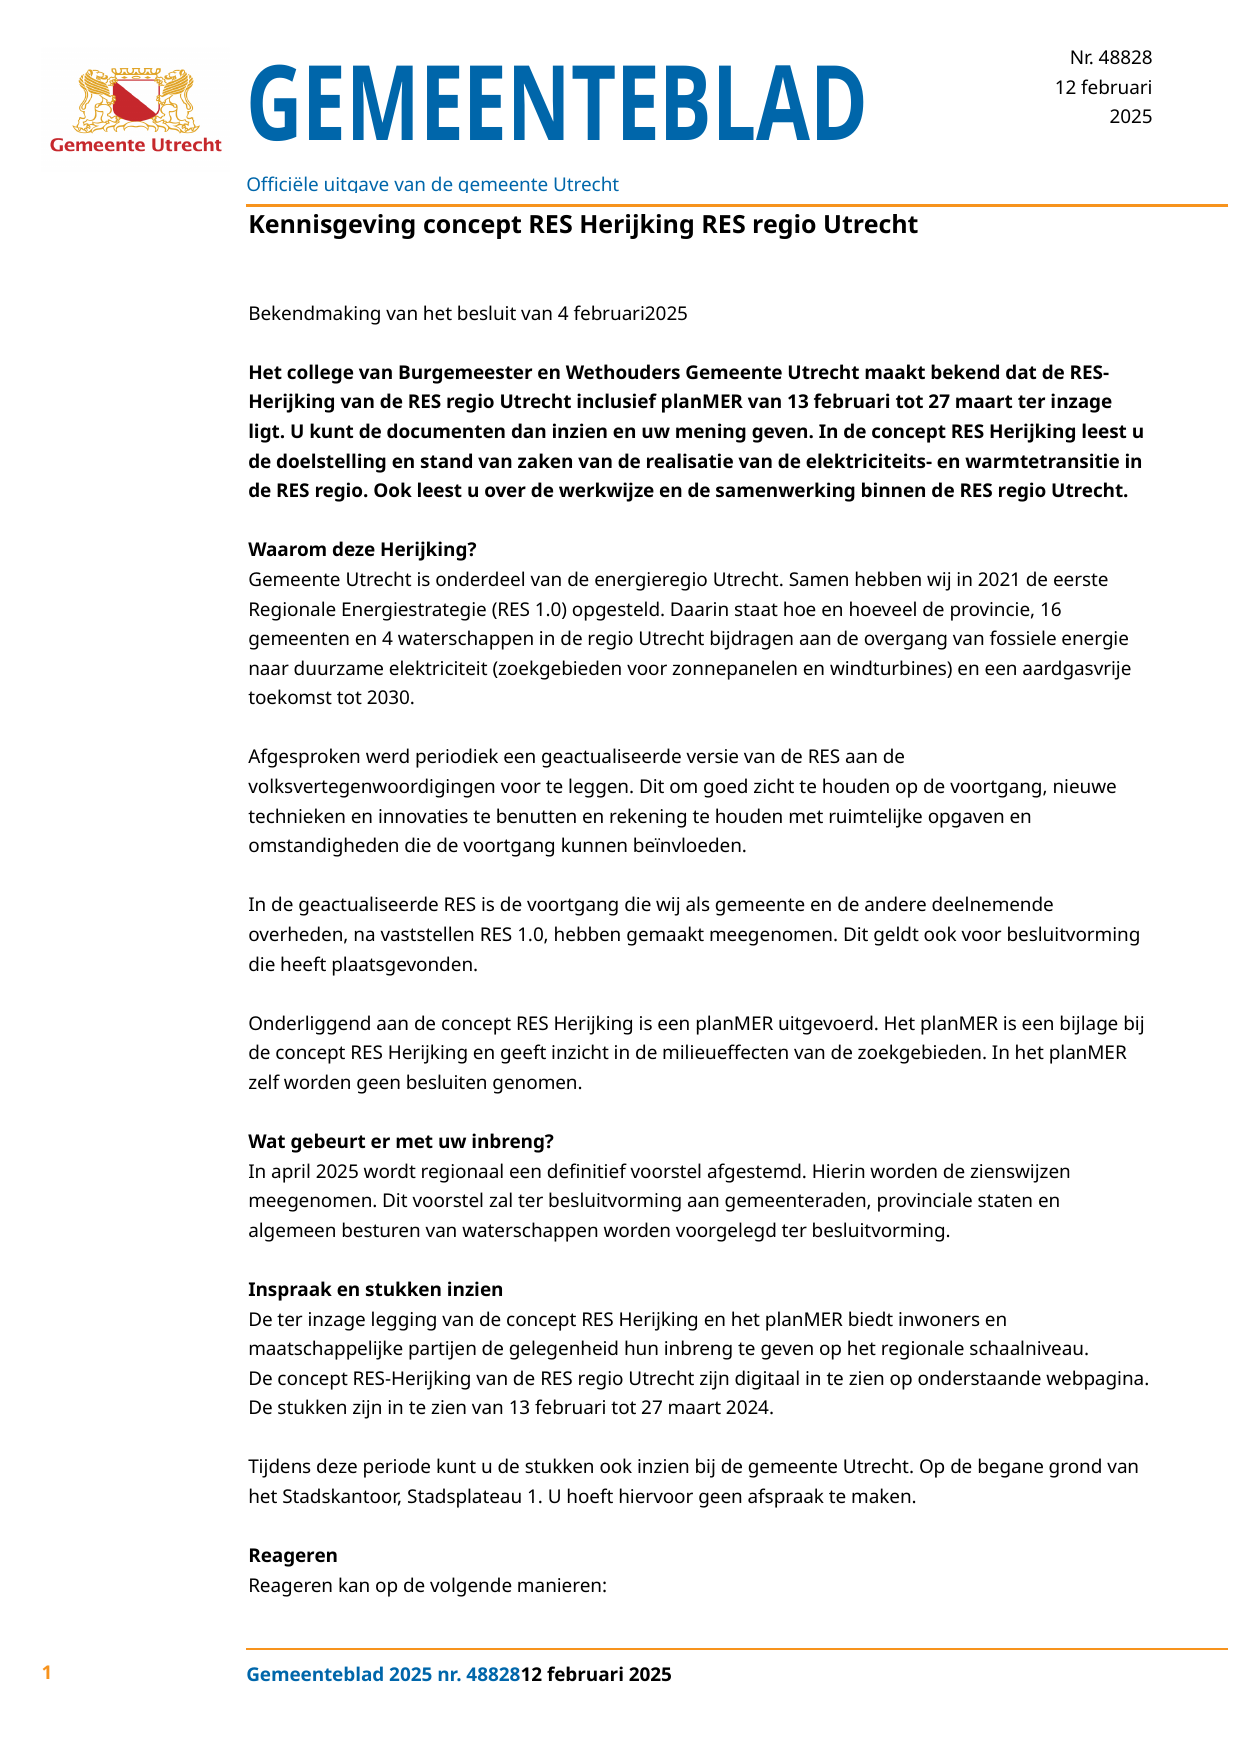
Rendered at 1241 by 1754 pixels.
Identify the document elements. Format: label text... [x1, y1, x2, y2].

text Het college van Burgemeester en Wethouders Gemeente Utrecht maakt bekend dat de RES-Herijking van de RES regio Utrecht inclusief planMER van 13 februari tot 27 maart ter inzage ligt. U kunt de documenten dan inzien en uw mening geven. In de concept RES Herijking leest u de doelstelling en stand van zaken van de realisatie van de elektriciteits- en warmtetransitie in de RES regio. Ook leest u over de werkwijze en de samenwerking binnen de RES regio Utrecht. [248, 359, 1152, 503]
text Inspraak en stukken inzien [248, 1276, 1152, 1302]
text In april 2025 wordt regionaal een definitief voorstel afgestemd. Hierin worden de zienswijzen meegenomen. Dit voorstel zal ter besluitvorming aan gemeenteraden, provinciale staten en algemeen besturen van waterschappen worden voorgelegd ter besluitvorming. [248, 1158, 1152, 1243]
text Bekendmaking van het besluit van 4 februari2025 [248, 300, 1152, 326]
text In de geactualiseerde RES is de voortgang die wij als gemeente en de andere deelnemende overheden, na vaststellen RES 1.0, hebben gemaakt meegenomen. Dit geldt ook voor besluitvorming die heeft plaatsgevonden. [248, 892, 1152, 976]
text Reageren kan op de volgende manieren: [248, 1572, 1152, 1598]
text Gemeente Utrecht is onderdeel van de energieregio Utrecht. Samen hebben wij in 2021 de eerste Regionale Energiestrategie (RES 1.0) opgesteld. Daarin staat hoe en hoeveel de provincie, 16 gemeenten en 4 waterschappen in de regio Utrecht bijdragen aan de overgang van fossiele energie naar duurzame elektriciteit (zoekgebieden voor zonnepanelen en windturbines) en een aardgasvrije toekomst tot 2030. [248, 566, 1152, 710]
text Afgesproken werd periodiek een geactualiseerde versie van de RES aan de volksvertegenwoordigingen voor te leggen. Dit om goed zicht te houden op de voortgang, nieuwe technieken en innovaties te benutten en rekening te houden met ruimtelijke opgaven en omstandigheden die de voortgang kunnen beïnvloeden. [248, 744, 1152, 858]
text Onderliggend aan de concept RES Herijking is een planMER uitgevoerd. Het planMER is een bijlage bij de concept RES Herijking en geeft inzicht in de milieueffecten van de zoekgebieden. In het planMER zelf worden geen besluiten genomen. [248, 1010, 1152, 1095]
text De ter inzage legging van de concept RES Herijking en het planMER biedt inwoners en maatschappelijke partijen de gelegenheid hun inbreng te geven op het regionale schaalniveau. [248, 1306, 1152, 1361]
text Wat gebeurt er met uw inbreng? [248, 1128, 1152, 1154]
text De concept RES-Herijking van de RES regio Utrecht zijn digitaal in te zien op onderstaande webpagina. De stukken zijn in te zien van 13 februari tot 27 maart 2024. [248, 1365, 1152, 1420]
text Waarom deze Herijking? [248, 537, 1152, 562]
text Kennisgeving concept RES Herijking RES regio Utrecht [248, 207, 1152, 241]
text Tijdens deze periode kunt u de stukken ook inzien bij de gemeente Utrecht. Op de begane grond van het Stadskantoor, Stadsplateau 1. U hoeft hiervoor geen afspraak te maken. [248, 1454, 1152, 1509]
picture [41, 47, 231, 172]
text Reageren [248, 1542, 1152, 1568]
